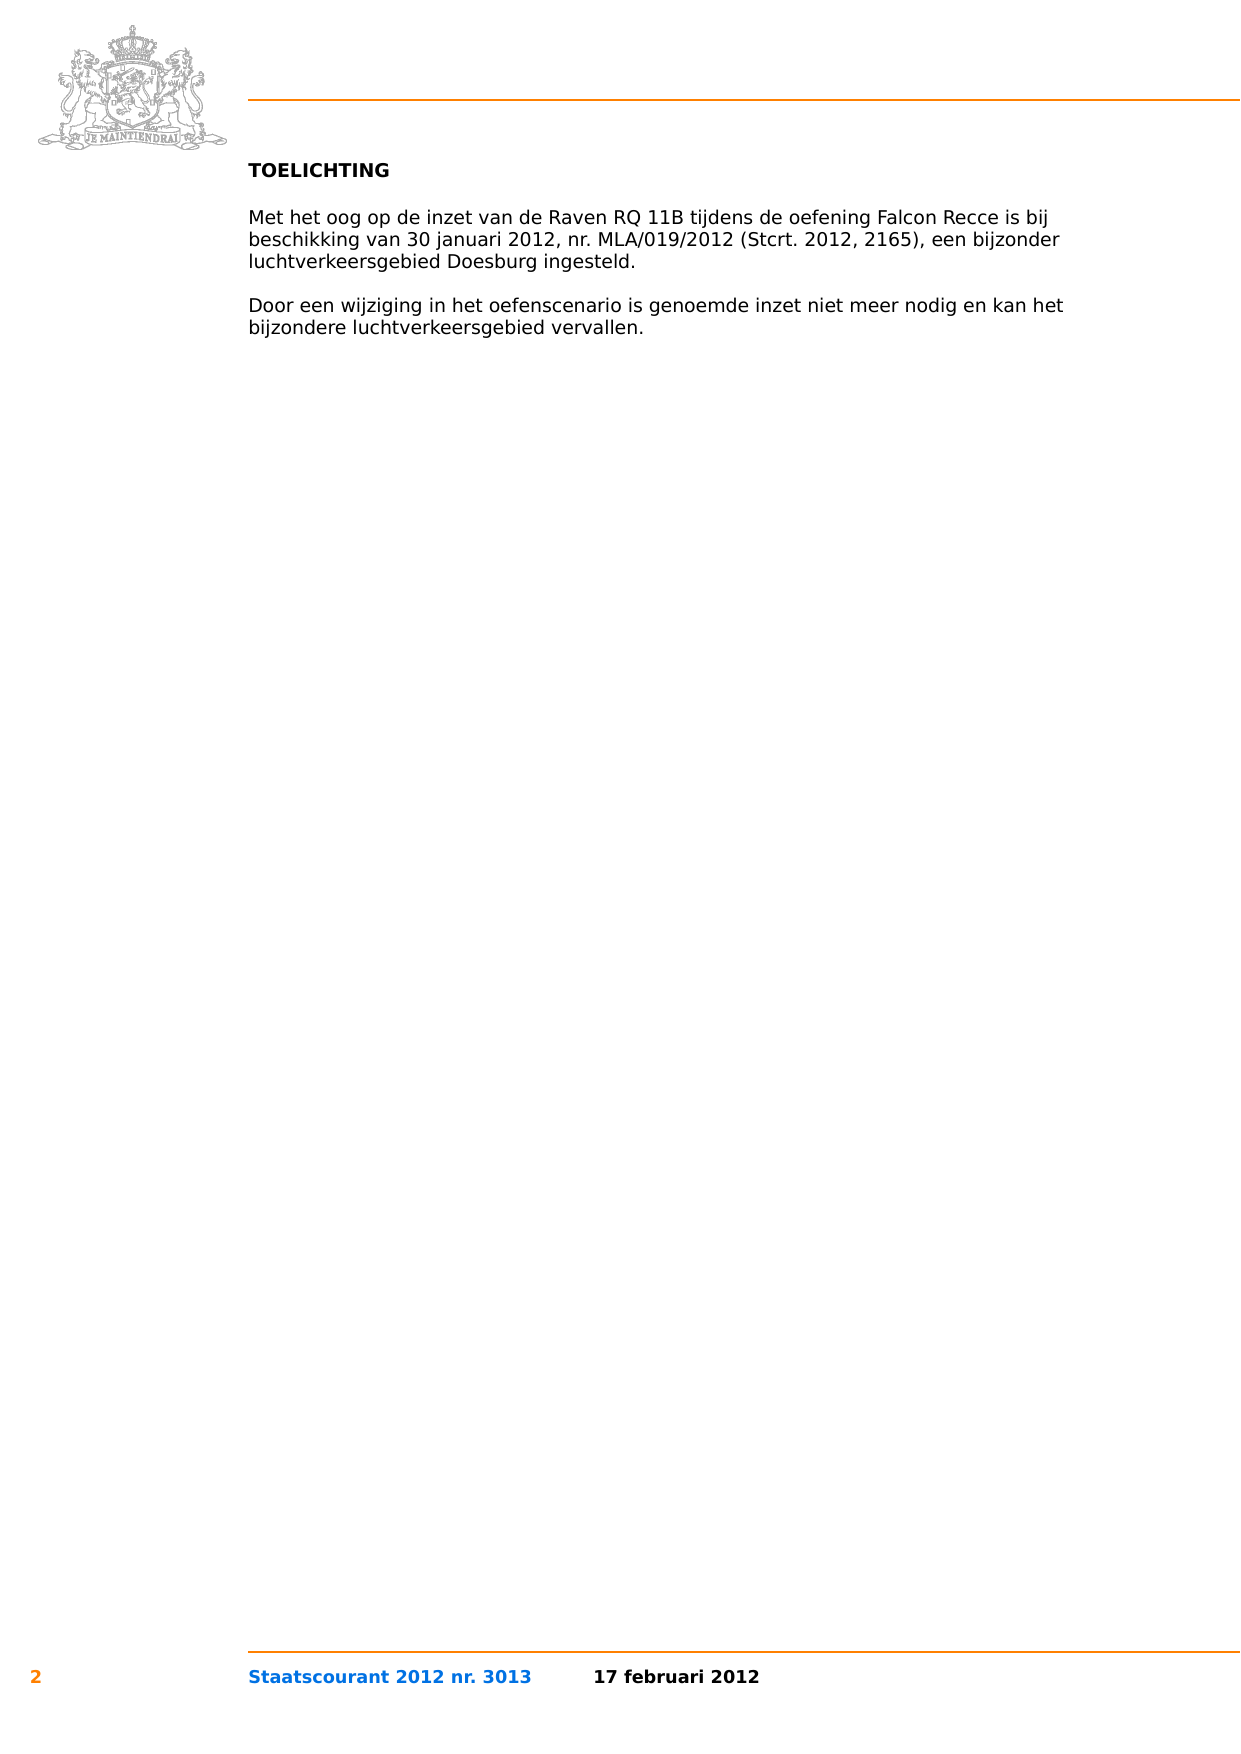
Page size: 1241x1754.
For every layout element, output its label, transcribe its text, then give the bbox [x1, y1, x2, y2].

text Door een wijziging in het oefenscenario is genoemde inzet niet meer nodig en kan het bijzondere luchtverkeersgebied vervallen. [248, 295, 1163, 339]
text Met het oog op de inzet van de Raven RQ 11B tijdens de oefening Falcon Recce is bij beschikking van 30 januari 2012, nr. MLA/019/2012 (Stcrt. 2012, 2165), een bijzonder luchtverkeersgebied Doesburg ingesteld. [248, 207, 1163, 273]
picture [38, 25, 227, 150]
subtitle TOELICHTING [248, 160, 1163, 182]
